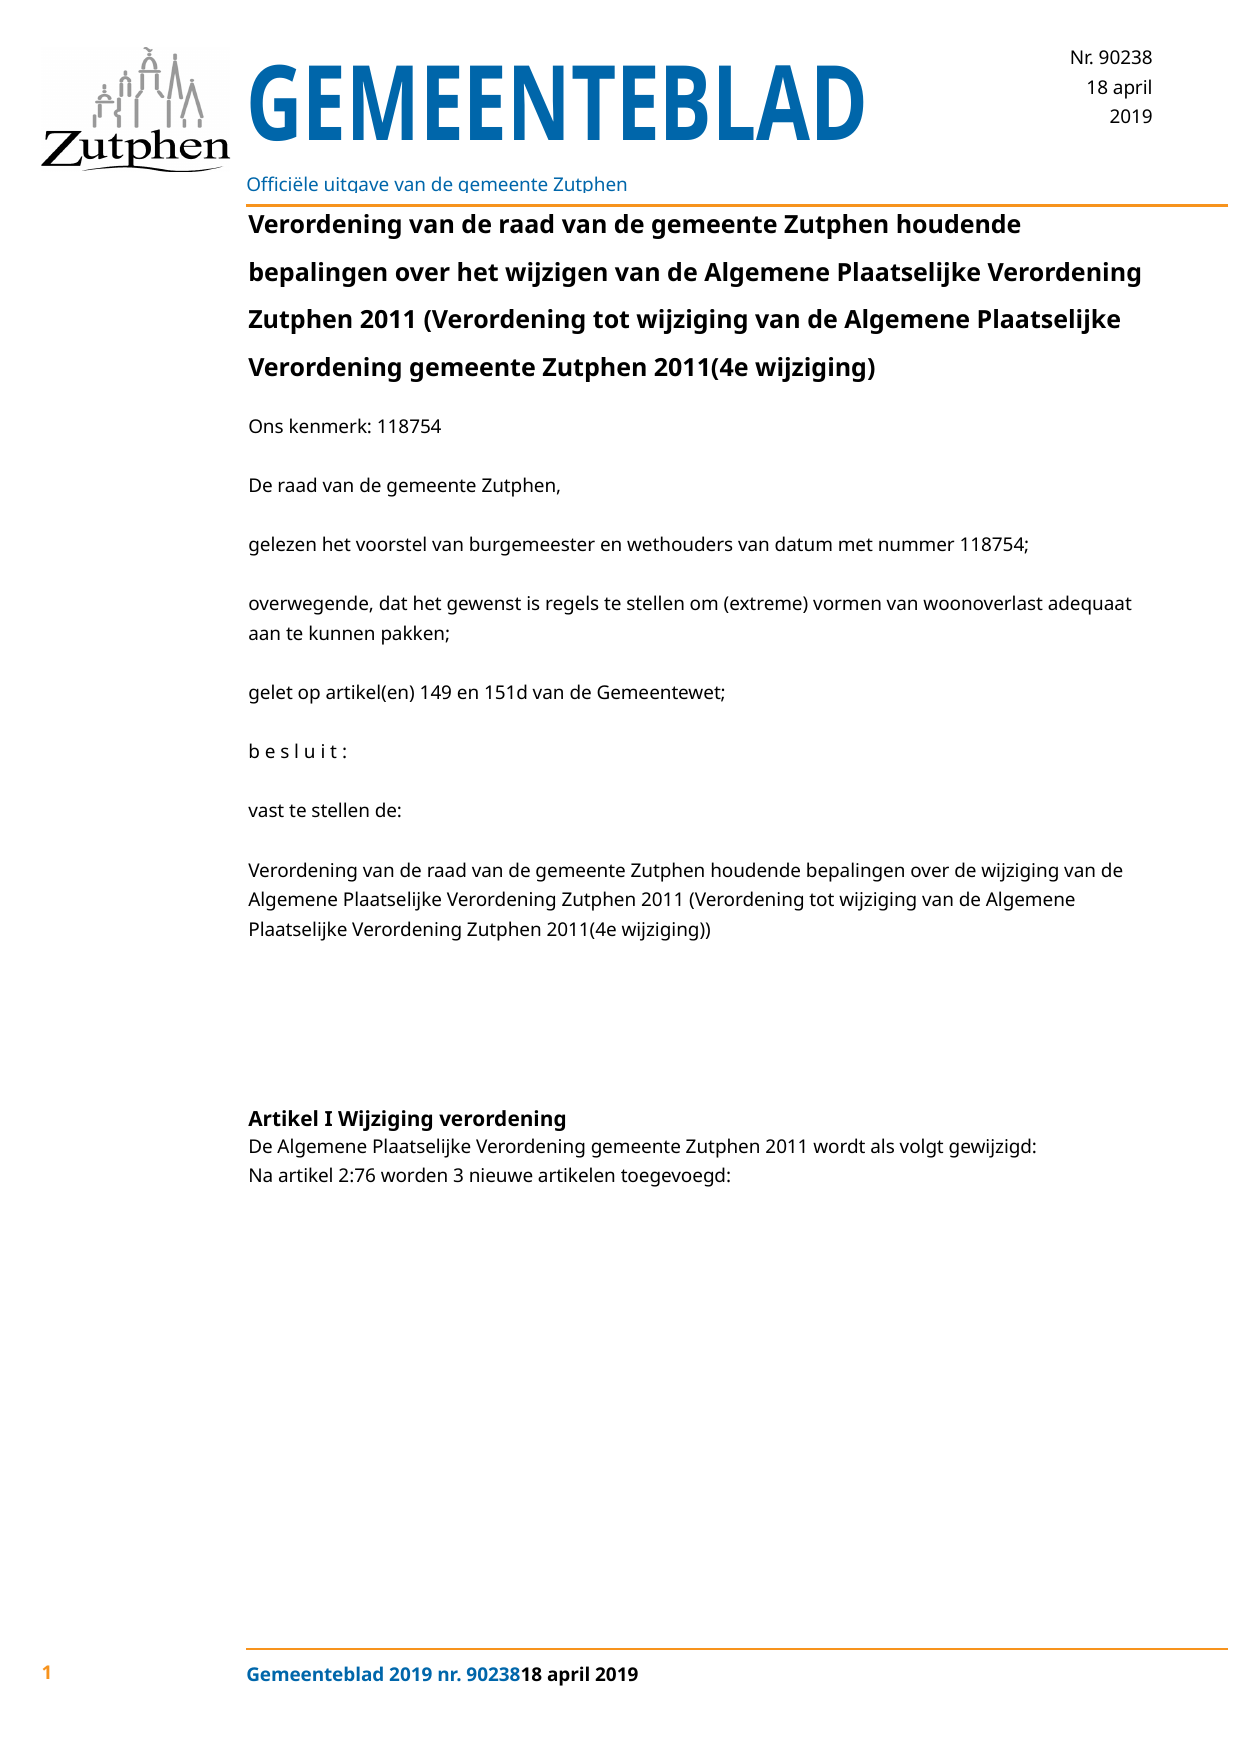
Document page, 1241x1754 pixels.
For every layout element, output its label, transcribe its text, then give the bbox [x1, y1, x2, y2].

text Ons kenmerk: 118754 [248, 413, 1152, 439]
picture [41, 47, 231, 172]
text De raad van de gemeente Zutphen, [248, 472, 1152, 498]
text Artikel I Wijziging verordening [248, 1104, 1152, 1133]
text b e s l u i t : [248, 738, 1152, 764]
text Na artikel 2:76 worden 3 nieuwe artikelen toegevoegd: [248, 1162, 1152, 1188]
text overwegende, dat het gewenst is regels te stellen om (extreme) vormen van woonoverlast adequaat aan te kunnen pakken; [248, 591, 1152, 646]
text vast te stellen de: [248, 798, 1152, 823]
text Verordening van de raad van de gemeente Zutphen houdende bepalingen over de wijziging van de Algemene Plaatselijke Verordening Zutphen 2011 (Verordening tot wijziging van de Algemene Plaatselijke Verordening Zutphen 2011(4e wijziging)) [248, 857, 1152, 942]
text De Algemene Plaatselijke Verordening gemeente Zutphen 2011 wordt als volgt gewijzigd: [248, 1133, 1152, 1159]
text Verordening van de raad van de gemeente Zutphen houdende bepalingen over het wijzigen van de Algemene Plaatselijke Verordening Zutphen 2011 (Verordening tot wijziging van de Algemene Plaatselijke Verordening gemeente Zutphen 2011(4e wijziging) [248, 207, 1152, 384]
text gelet op artikel(en) 149 en 151d van de Gemeentewet; [248, 679, 1152, 705]
text gelezen het voorstel van burgemeester en wethouders van datum met nummer 118754; [248, 531, 1152, 557]
